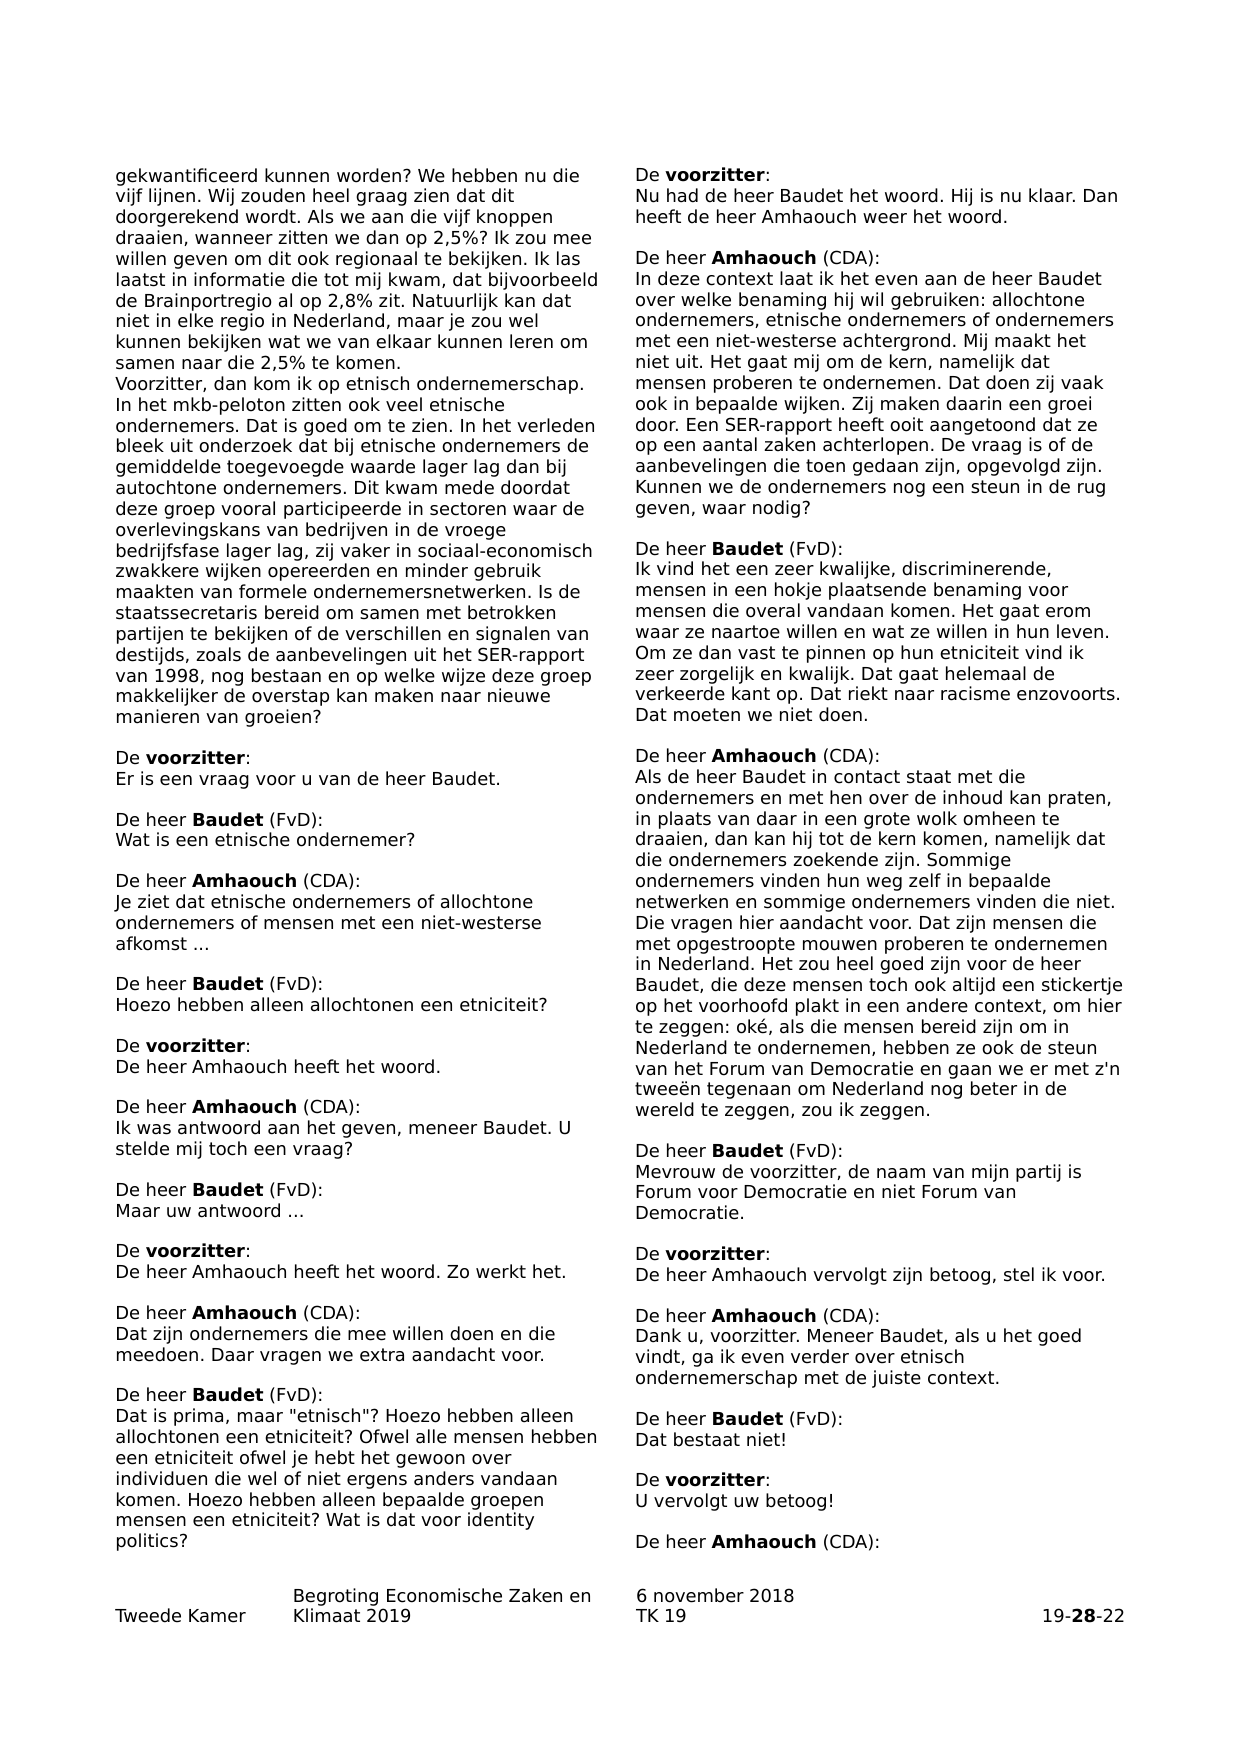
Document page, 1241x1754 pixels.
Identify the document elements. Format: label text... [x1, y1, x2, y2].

text De heer Amhaouch heeft het woord. Zo werkt het. [115, 1262, 605, 1283]
text De heer Baudet (FvD): [635, 1141, 1125, 1161]
text Maar uw antwoord ... [115, 1200, 605, 1221]
text Mevrouw de voorzitter, de naam van mijn partij is Forum voor Democratie en niet Forum van Democratie. [635, 1161, 1125, 1224]
text De voorzitter: [115, 1036, 605, 1056]
text Voorzitter, dan kom ik op etnisch ondernemerschap. In het mkb-peloton zitten ook veel etnische ondernemers. Dat is goed om te zien. In het verleden bleek uit onderzoek dat bij etnische ondernemers de gemiddelde toegevoegde waarde lager lag dan bij autochtone ondernemers. Dit kwam mede doordat deze groep vooral participeerde in sectoren waar de overlevingskans van bedrijven in de vroege bedrijfsfase lager lag, zij vaker in sociaal-economisch zwakkere wijken opereerden en minder gebruik maakten van formele ondernemersnetwerken. Is de staatssecretaris bereid om samen met betrokken partijen te bekijken of de verschillen en signalen van destijds, zoals de aanbevelingen uit het SER-rapport van 1998, nog bestaan en op welke wijze deze groep makkelijker de overstap kan maken naar nieuwe manieren van groeien? [115, 374, 605, 728]
text Dat bestaat niet! [635, 1429, 1125, 1450]
text De voorzitter: [115, 748, 605, 768]
text De heer Amhaouch (CDA): [635, 1306, 1125, 1326]
text De heer Baudet (FvD): [115, 809, 605, 830]
text In deze context laat ik het even aan de heer Baudet over welke benaming hij wil gebruiken: allochtone ondernemers, etnische ondernemers of ondernemers met een niet-westerse achtergrond. Mij maakt het niet uit. Het gaat mij om de kern, namelijk dat mensen proberen te ondernemen. Dat doen zij vaak ook in bepaalde wijken. Zij maken daarin een groei door. Een SER-rapport heeft ooit aangetoond dat ze op een aantal zaken achterlopen. De vraag is of de aanbevelingen die toen gedaan zijn, opgevolgd zijn. Kunnen we de ondernemers nog een steun in de rug geven, waar nodig? [635, 268, 1125, 518]
text De heer Amhaouch (CDA): [635, 746, 1125, 767]
text De voorzitter: [635, 1244, 1125, 1265]
text De heer Amhaouch (CDA): [635, 248, 1125, 268]
text Ik was antwoord aan het geven, meneer Baudet. U stelde mij toch een vraag? [115, 1118, 605, 1160]
text De voorzitter: [115, 1241, 605, 1262]
text De heer Baudet (FvD): [635, 538, 1125, 559]
text De heer Amhaouch (CDA): [115, 1097, 605, 1118]
text De heer Amhaouch (CDA): [115, 1303, 605, 1323]
text De heer Baudet (FvD): [635, 1409, 1125, 1429]
text Hoezo hebben alleen allochtonen een etniciteit? [115, 995, 605, 1016]
text De heer Baudet (FvD): [115, 1180, 605, 1200]
text De voorzitter: [635, 165, 1125, 186]
text U vervolgt uw betoog! [635, 1491, 1125, 1512]
text Dat zijn ondernemers die mee willen doen en die meedoen. Daar vragen we extra aandacht voor. [115, 1323, 605, 1365]
text Je ziet dat etnische ondernemers of allochtone ondernemers of mensen met een niet-westerse afkomst ... [115, 892, 605, 954]
text De heer Amhaouch vervolgt zijn betoog, stel ik voor. [635, 1265, 1125, 1286]
text De heer Baudet (FvD): [115, 974, 605, 995]
text Ik vind het een zeer kwalijke, discriminerende, mensen in een hokje plaatsende benaming voor mensen die overal vandaan komen. Het gaat erom waar ze naartoe willen en wat ze willen in hun leven. Om ze dan vast te pinnen op hun etniciteit vind ik zeer zorgelijk en kwalijk. Dat gaat helemaal de verkeerde kant op. Dat riekt naar racisme enzovoorts. Dat moeten we niet doen. [635, 559, 1125, 726]
text Als de heer Baudet in contact staat met die ondernemers en met hen over de inhoud kan praten, in plaats van daar in een grote wolk omheen te draaien, dan kan hij tot de kern komen, namelijk dat die ondernemers zoekende zijn. Sommige ondernemers vinden hun weg zelf in bepaalde netwerken en sommige ondernemers vinden die niet. Die vragen hier aandacht voor. Dat zijn mensen die met opgestroopte mouwen proberen te ondernemen in Nederland. Het zou heel goed zijn voor de heer Baudet, die deze mensen toch ook altijd een stickertje op het voorhoofd plakt in een andere context, om hier te zeggen: oké, als die mensen bereid zijn om in Nederland te ondernemen, hebben ze ook de steun van het Forum van Democratie en gaan we er met z'n tweeën tegenaan om Nederland nog beter in de wereld te zeggen, zou ik zeggen. [635, 767, 1125, 1121]
text Dat is prima, maar "etnisch"? Hoezo hebben alleen allochtonen een etniciteit? Ofwel alle mensen hebben een etniciteit ofwel je hebt het gewoon over individuen die wel of niet ergens anders vandaan komen. Hoezo hebben alleen bepaalde groepen mensen een etniciteit? Wat is dat voor identity politics? [115, 1406, 605, 1552]
text gekwantificeerd kunnen worden? We hebben nu die vijf lijnen. Wij zouden heel graag zien dat dit doorgerekend wordt. Als we aan die vijf knoppen draaien, wanneer zitten we dan op 2,5%? Ik zou mee willen geven om dit ook regionaal te bekijken. Ik las laatst in informatie die tot mij kwam, dat bijvoorbeeld de Brainportregio al op 2,8% zit. Natuurlijk kan dat niet in elke regio in Nederland, maar je zou wel kunnen bekijken wat we van elkaar kunnen leren om samen naar die 2,5% te komen. [115, 165, 605, 374]
text De voorzitter: [635, 1470, 1125, 1491]
text Wat is een etnische ondernemer? [115, 830, 605, 851]
text De heer Amhaouch (CDA): [635, 1532, 1125, 1553]
text Er is een vraag voor u van de heer Baudet. [115, 768, 605, 789]
text Dank u, voorzitter. Meneer Baudet, als u het goed vindt, ga ik even verder over etnisch ondernemerschap met de juiste context. [635, 1326, 1125, 1389]
text Nu had de heer Baudet het woord. Hij is nu klaar. Dan heeft de heer Amhaouch weer het woord. [635, 186, 1125, 228]
text De heer Baudet (FvD): [115, 1385, 605, 1406]
text De heer Amhaouch (CDA): [115, 871, 605, 892]
text De heer Amhaouch heeft het woord. [115, 1056, 605, 1077]
